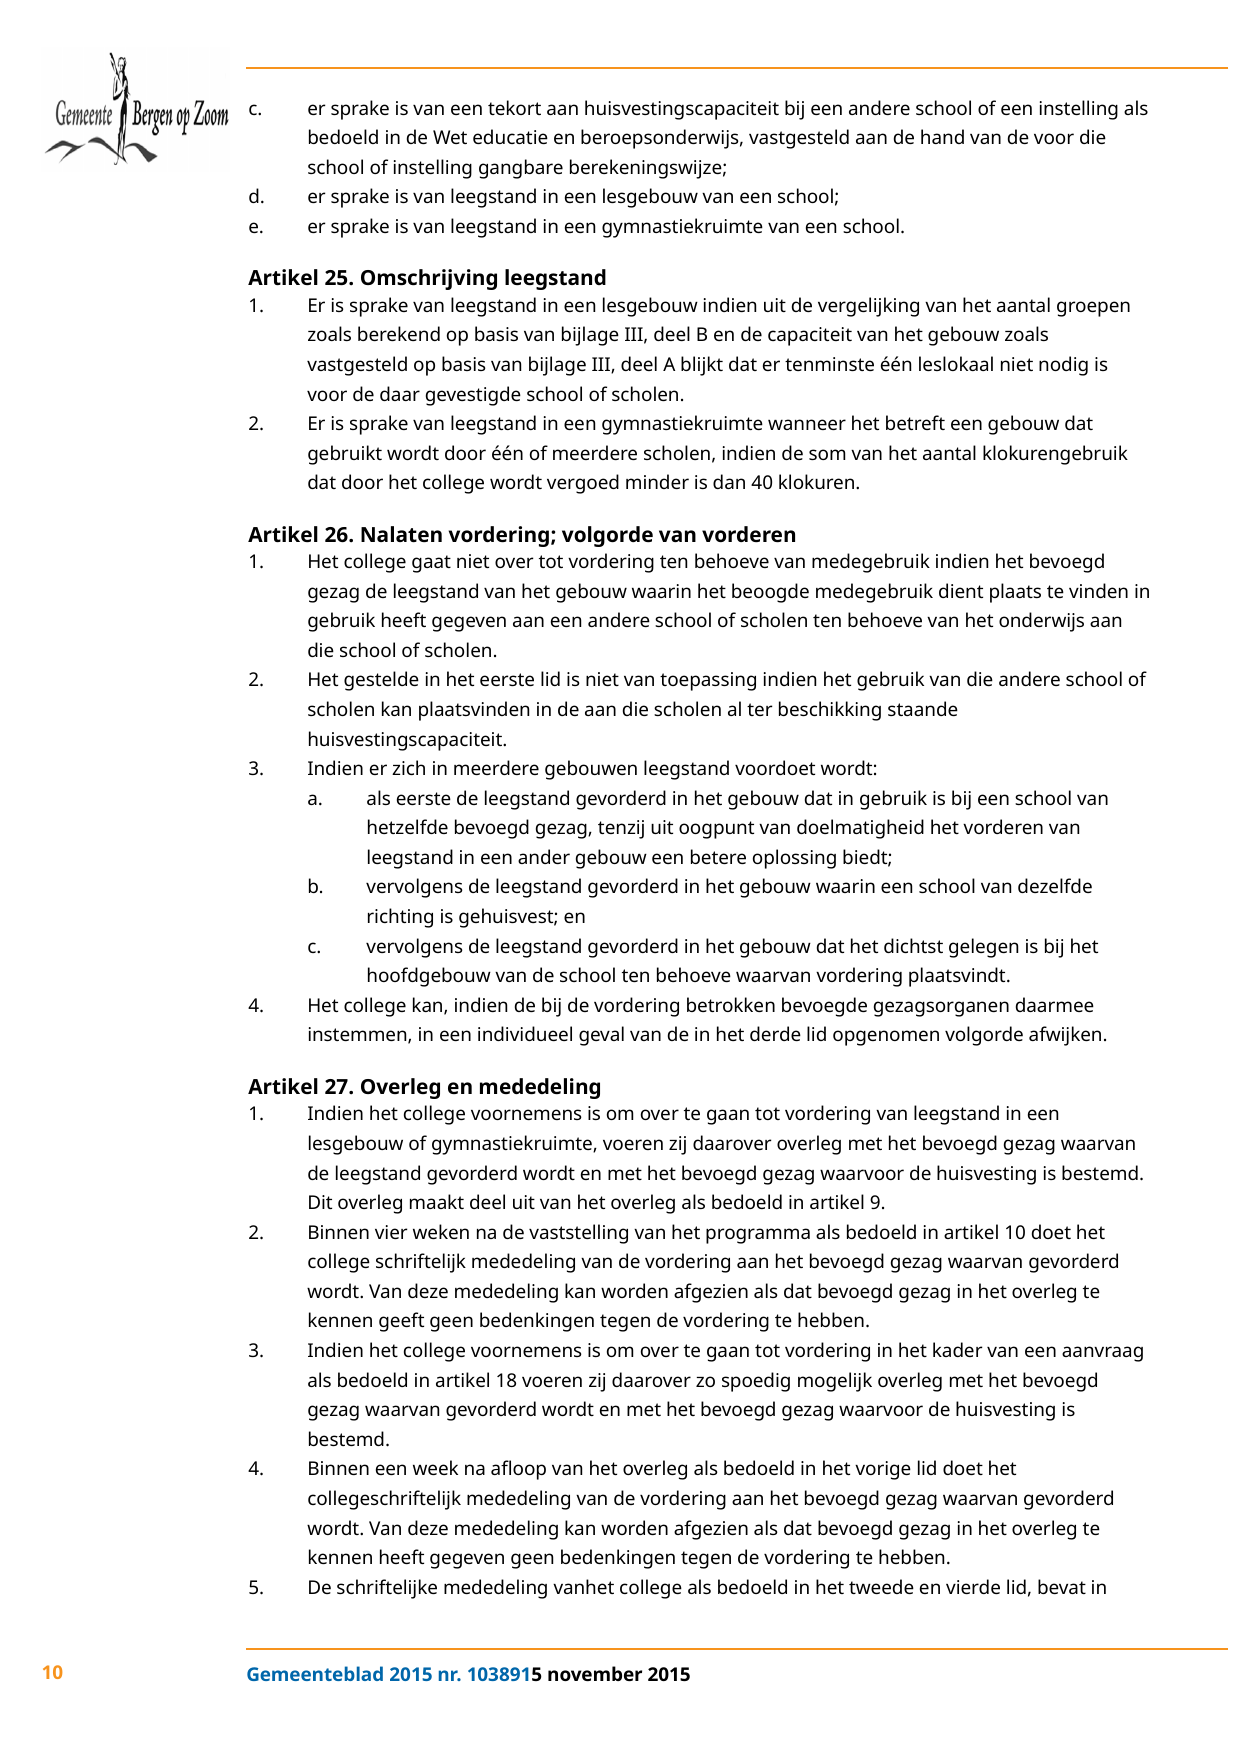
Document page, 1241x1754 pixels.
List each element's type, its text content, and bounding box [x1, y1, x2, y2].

list er sprake is van leegstand in een gymnastiekruimte van een school. [248, 213, 1152, 239]
list Indien het college voornemens is om over te gaan tot vordering in het kader van een aanvraag als bedoeld in artikel 18 voeren zij daarover zo spoedig mogelijk overleg met het bevoegd gezag waarvan gevorderd wordt en met het bevoegd gezag waarvoor de huisvesting is bestemd. [248, 1337, 1152, 1452]
list Het college gaat niet over tot vordering ten behoeve van medegebruik indien het bevoegd gezag de leegstand van het gebouw waarin het beoogde medegebruik dient plaats te vinden in gebruik heeft gegeven aan een andere school of scholen ten behoeve van het onderwijs aan die school of scholen. [248, 548, 1152, 663]
list Binnen een week na afloop van het overleg als bedoeld in het vorige lid doet het collegeschriftelijk mededeling van de vordering aan het bevoegd gezag waarvan gevorderd wordt. Van deze mededeling kan worden afgezien als dat bevoegd gezag in het overleg te kennen heeft gegeven geen bedenkingen tegen de vordering te hebben. [248, 1456, 1152, 1570]
list er sprake is van een tekort aan huisvestingscapaciteit bij een andere school of een instelling als bedoeld in de Wet educatie en beroepsonderwijs, vastgesteld aan de hand van de voor die school of instelling gangbare berekeningswijze; [248, 95, 1152, 180]
list er sprake is van leegstand in een lesgebouw van een school; [248, 183, 1152, 209]
list Het gestelde in het eerste lid is niet van toepassing indien het gebruik van die andere school of scholen kan plaatsvinden in de aan die scholen al ter beschikking staande huisvestingscapaciteit. [248, 667, 1152, 752]
list De schriftelijke mededeling vanhet college als bedoeld in het tweede en vierde lid, bevat in [248, 1574, 1152, 1599]
list Er is sprake van leegstand in een lesgebouw indien uit de vergelijking van het aantal groepen zoals berekend op basis van bijlage III, deel B en de capaciteit van het gebouw zoals vastgesteld op basis van bijlage III, deel A blijkt dat er tenminste één leslokaal niet nodig is voor de daar gevestigde school of scholen. [248, 292, 1152, 406]
list Er is sprake van leegstand in een gymnastiekruimte wanneer het betreft een gebouw dat gebruikt wordt door één of meerdere scholen, indien de som van het aantal klokurengebruik dat door het college wordt vergoed minder is dan 40 klokuren. [248, 410, 1152, 495]
list Indien er zich in meerdere gebouwen leegstand voordoet wordt: [248, 755, 1152, 781]
text Artikel 25. Omschrijving leegstand [248, 263, 1152, 292]
list Het college kan, indien de bij de vordering betrokken bevoegde gezagsorganen daarmee instemmen, in een individueel geval van de in het derde lid opgenomen volgorde afwijken. [248, 992, 1152, 1047]
picture [41, 47, 231, 172]
list Binnen vier weken na de vaststelling van het programma als bedoeld in artikel 10 doet het college schriftelijk mededeling van de vordering aan het bevoegd gezag waarvan gevorderd wordt. Van deze mededeling kan worden afgezien als dat bevoegd gezag in het overleg te kennen geeft geen bedenkingen tegen de vordering te hebben. [248, 1219, 1152, 1333]
list Indien het college voornemens is om over te gaan tot vordering van leegstand in een lesgebouw of gymnastiekruimte, voeren zij daarover overleg met het bevoegd gezag waarvan de leegstand gevorderd wordt en met het bevoegd gezag waarvoor de huisvesting is bestemd. Dit overleg maakt deel uit van het overleg als bedoeld in artikel 9. [248, 1101, 1152, 1215]
list vervolgens de leegstand gevorderd in het gebouw dat het dichtst gelegen is bij het hoofdgebouw van de school ten behoeve waarvan vordering plaatsvindt. [307, 933, 1152, 988]
list vervolgens de leegstand gevorderd in het gebouw waarin een school van dezelfde richting is gehuisvest; en [307, 874, 1152, 929]
list als eerste de leegstand gevorderd in het gebouw dat in gebruik is bij een school van hetzelfde bevoegd gezag, tenzij uit oogpunt van doelmatigheid het vorderen van leegstand in een ander gebouw een betere oplossing biedt; [307, 785, 1152, 870]
text Artikel 27. Overleg en mededeling [248, 1072, 1152, 1101]
text Artikel 26. Nalaten vordering; volgorde van vorderen [248, 520, 1152, 548]
